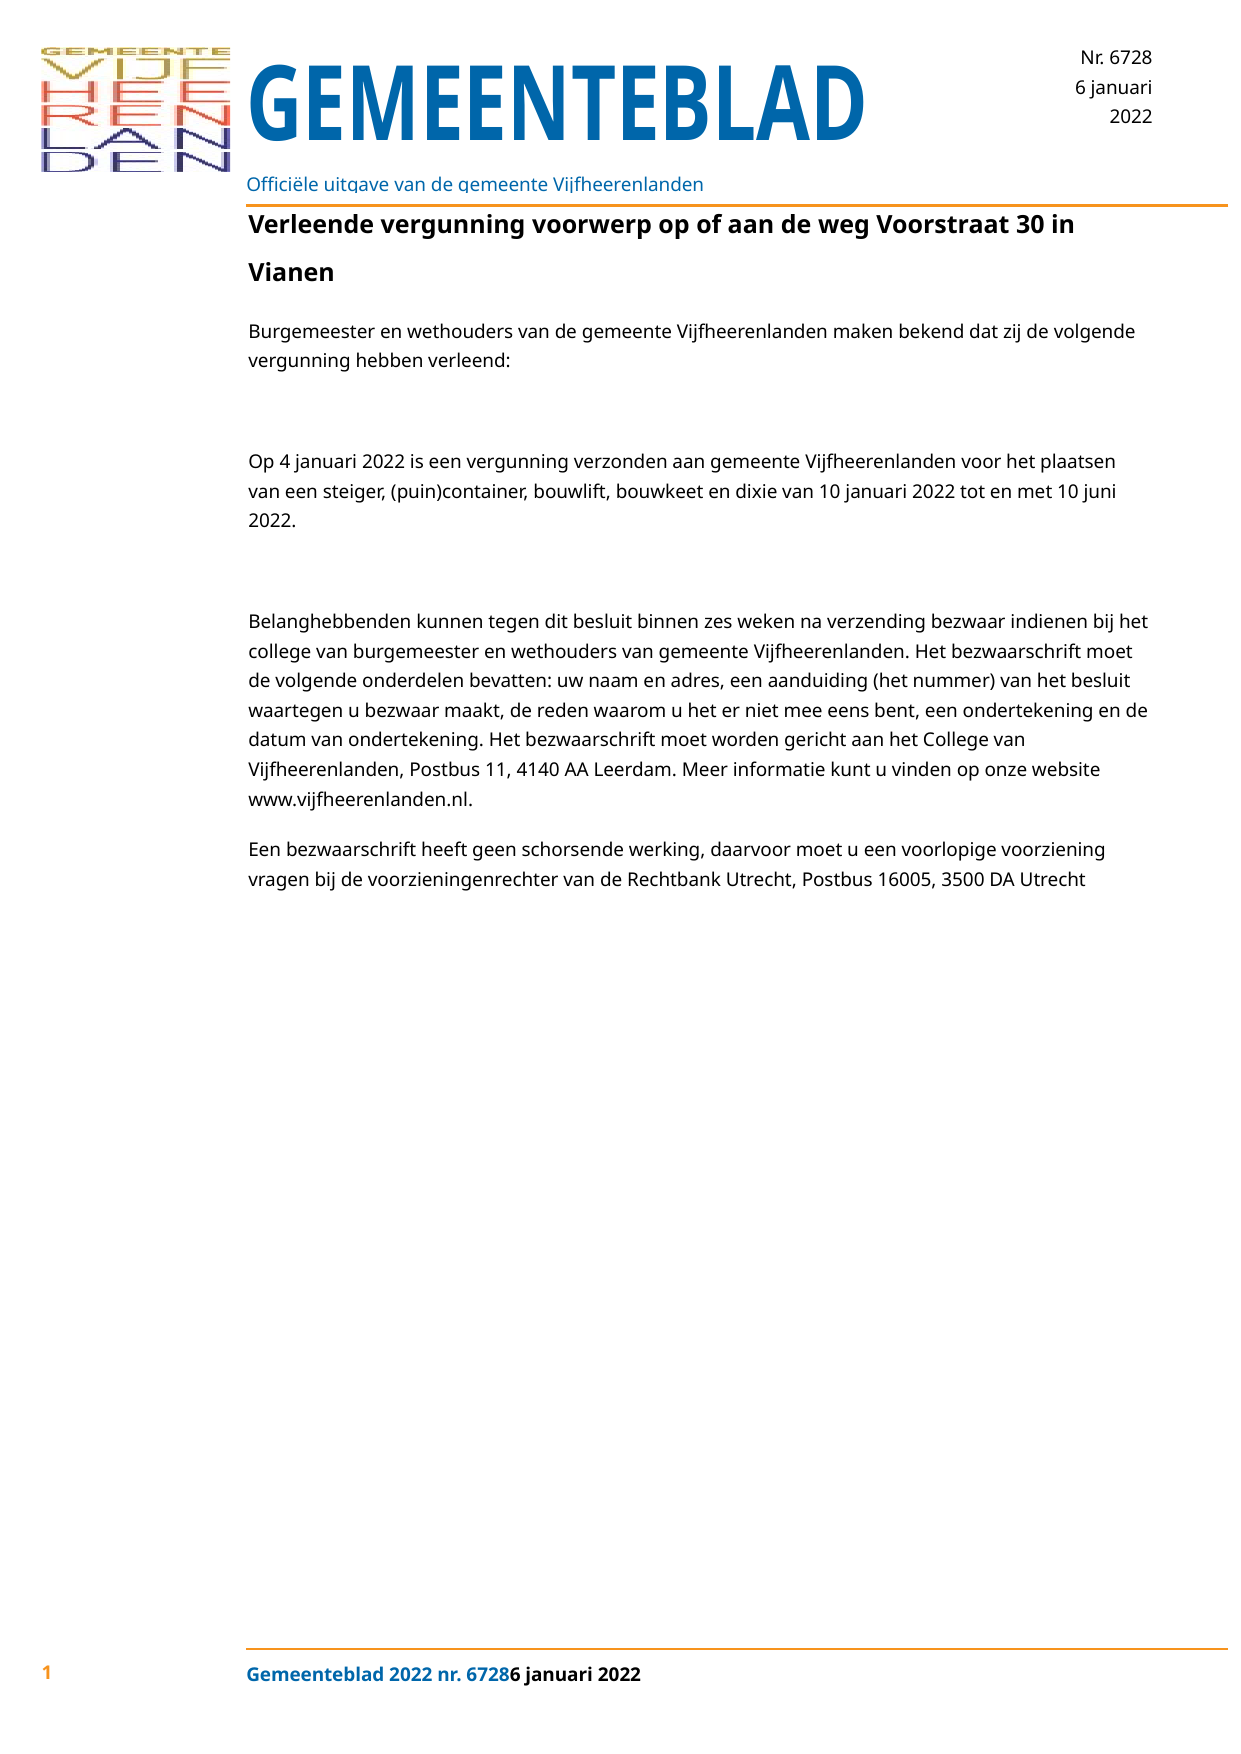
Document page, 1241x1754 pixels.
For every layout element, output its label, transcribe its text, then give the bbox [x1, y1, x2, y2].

text Op 4 januari 2022 is een vergunning verzonden aan gemeente Vijfheerenlanden voor het plaatsen van een steiger, (puin)container, bouwlift, bouwkeet en dixie van 10 januari 2022 tot en met 10 juni 2022. [248, 448, 1152, 533]
picture [41, 47, 231, 172]
text Verleende vergunning voorwerp op of aan de weg Voorstraat 30 in Vianen [248, 207, 1152, 288]
text Belanghebbenden kunnen tegen dit besluit binnen zes weken na verzending bezwaar indienen bij het college van burgemeester en wethouders van gemeente Vijfheerenlanden. Het bezwaarschrift moet de volgende onderdelen bevatten: uw naam en adres, een aanduiding (het nummer) van het besluit waartegen u bezwaar maakt, de reden waarom u het er niet mee eens bent, een ondertekening en de datum van ondertekening. Het bezwaarschrift moet worden gericht aan het College van Vijfheerenlanden, Postbus 11, 4140 AA Leerdam. Meer informatie kunt u vinden op onze website www.vijfheerenlanden.nl. [248, 608, 1152, 812]
text Een bezwaarschrift heeft geen schorsende werking, daarvoor moet u een voorlopige voorziening vragen bij de voorzieningenrechter van de Rechtbank Utrecht, Postbus 16005, 3500 DA Utrecht [248, 836, 1152, 892]
text Burgemeester en wethouders van de gemeente Vijfheerenlanden maken bekend dat zij de volgende vergunning hebben verleend: [248, 318, 1152, 373]
